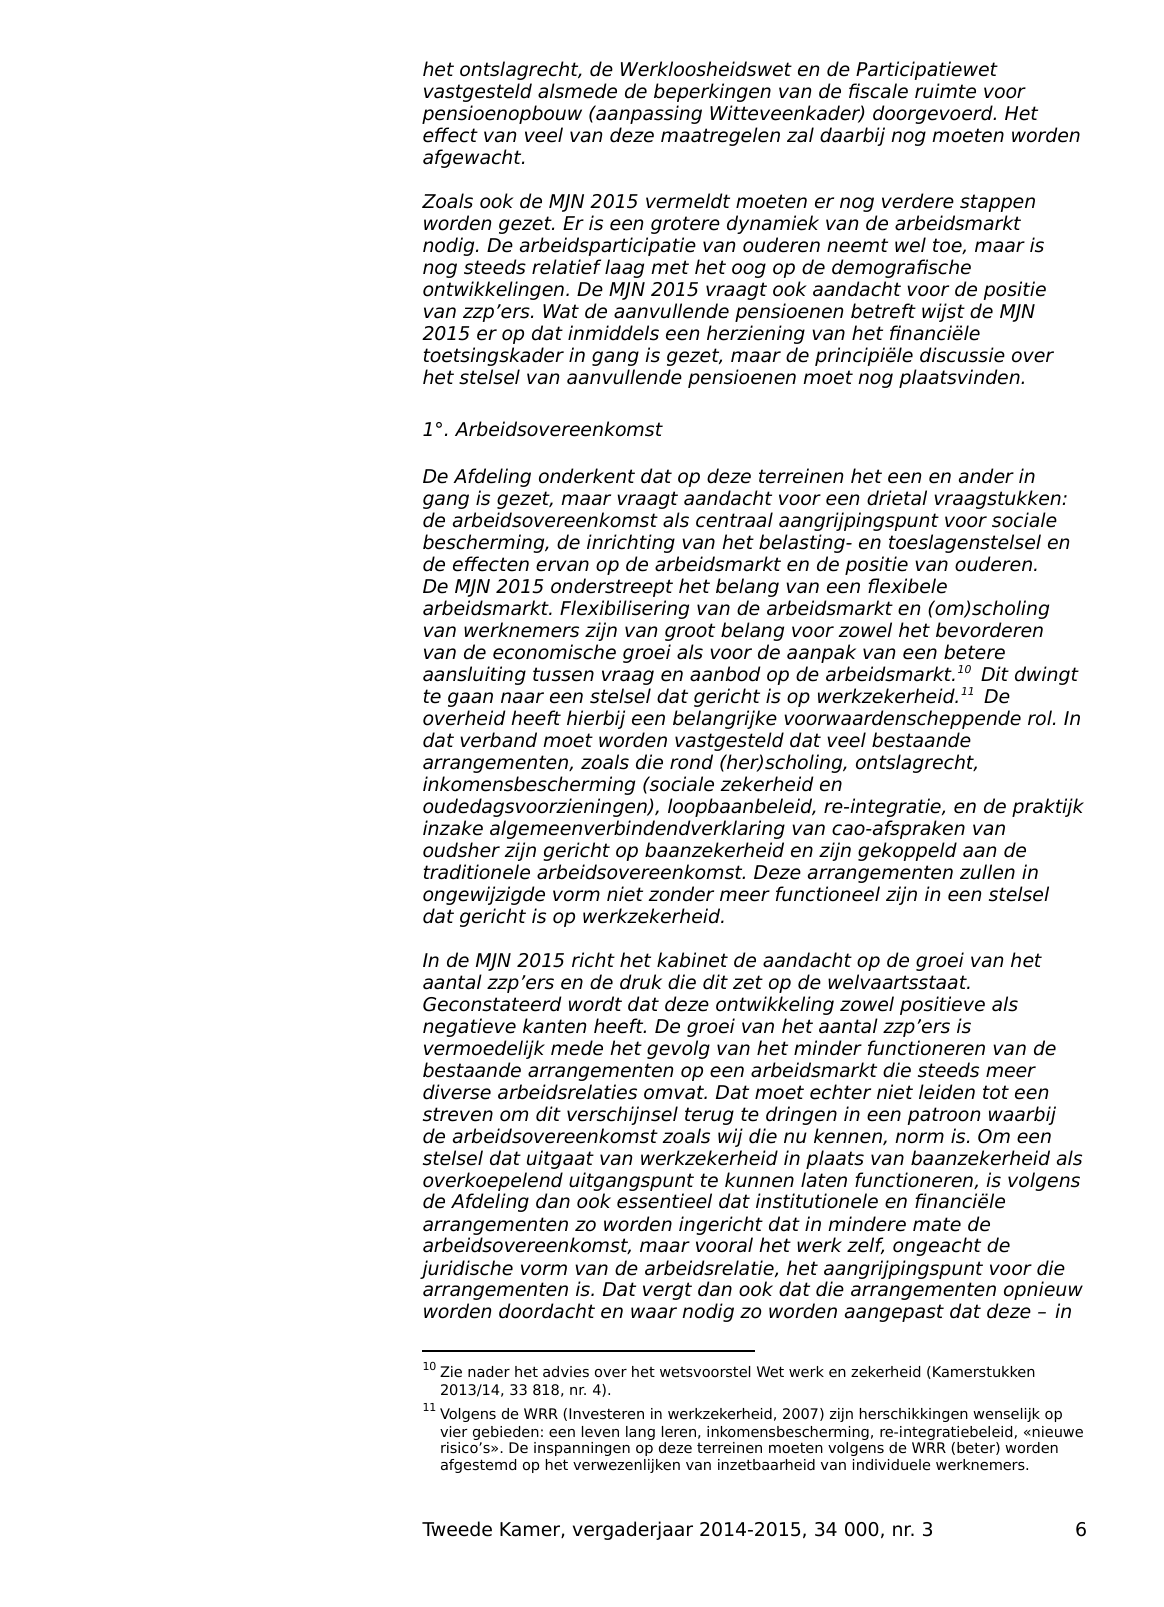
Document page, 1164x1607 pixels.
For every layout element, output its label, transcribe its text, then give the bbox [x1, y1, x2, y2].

text De Afdeling onderkent dat op deze terreinen het een en ander in gang is gezet, maar vraagt aandacht voor een drietal vraagstukken: de arbeidsovereenkomst als centraal aangrijpingspunt voor sociale bescherming, de inrichting van het belasting- en toeslagenstelsel en de effecten ervan op de arbeidsmarkt en de positie van ouderen. [422, 466, 1087, 576]
text het ontslagrecht, de Werkloosheidswet en de Participatiewet vastgesteld alsmede de beperkingen van de fiscale ruimte voor pensioenopbouw (aanpassing Witteveenkader) doorgevoerd. Het effect van veel van deze maatregelen zal daarbij nog moeten worden afgewacht. [422, 59, 1087, 169]
subtitle 1°. Arbeidsovereenkomst [422, 419, 1087, 441]
text De MJN 2015 onderstreept het belang van een flexibele arbeidsmarkt. Flexibilisering van de arbeidsmarkt en (om)scholing van werknemers zijn van groot belang voor zowel het bevorderen van de economische groei als voor de aanpak van een betere aansluiting tussen vraag en aanbod op de arbeidsmarkt. Dit dwingt te gaan naar een stelsel dat gericht is op werkzekerheid. De overheid heeft hierbij een belangrijke voorwaardenscheppende rol. In dat verband moet worden vastgesteld dat veel bestaande arrangementen, zoals die rond (her)scholing, ontslagrecht, inkomensbescherming (sociale zekerheid en oudedagsvoorzieningen), loopbaanbeleid, re-integratie, en de praktijk inzake algemeenverbindendverklaring van cao-afspraken van oudsher zijn gericht op baanzekerheid en zijn gekoppeld aan de traditionele arbeidsovereenkomst. Deze arrangementen zullen in ongewijzigde vorm niet zonder meer functioneel zijn in een stelsel dat gericht is op werkzekerheid. [422, 576, 1087, 927]
text Volgens de WRR (Investeren in werkzekerheid, 2007) zijn herschikkingen wenselijk op vier gebieden: een leven lang leren, inkomensbescherming, re-integratiebeleid, «nieuwe risico’s». De inspanningen op deze terreinen moeten volgens de WRR (beter) worden afgestemd op het verwezenlijken van inzetbaarheid van individuele werknemers. [422, 1402, 1087, 1474]
text Zie nader het advies over het wetsvoorstel Wet werk en zekerheid (Kamerstukken 2013/14, 33 818, nr. 4). [422, 1360, 1087, 1399]
text In de MJN 2015 richt het kabinet de aandacht op de groei van het aantal zzp’ers en de druk die dit zet op de welvaartsstaat. Geconstateerd wordt dat deze ontwikkeling zowel positieve als negatieve kanten heeft. De groei van het aantal zzp’ers is vermoedelijk mede het gevolg van het minder functioneren van de bestaande arrangementen op een arbeidsmarkt die steeds meer diverse arbeidsrelaties omvat. Dat moet echter niet leiden tot een streven om dit verschijnsel terug te dringen in een patroon waarbij de arbeidsovereenkomst zoals wij die nu kennen, norm is. Om een stelsel dat uitgaat van werkzekerheid in plaats van baanzekerheid als overkoepelend uitgangspunt te kunnen laten functioneren, is volgens de Afdeling dan ook essentieel dat institutionele en financiële arrangementen zo worden ingericht dat in mindere mate de arbeidsovereenkomst, maar vooral het werk zelf, ongeacht de juridische vorm van de arbeidsrelatie, het aangrijpingspunt voor die arrangementen is. Dat vergt dan ook dat die arrangementen opnieuw worden doordacht en waar nodig zo worden aangepast dat deze – in [422, 950, 1087, 1323]
text Zoals ook de MJN 2015 vermeldt moeten er nog verdere stappen worden gezet. Er is een grotere dynamiek van de arbeidsmarkt nodig. De arbeidsparticipatie van ouderen neemt wel toe, maar is nog steeds relatief laag met het oog op de demografische ontwikkelingen. De MJN 2015 vraagt ook aandacht voor de positie van zzp’ers. Wat de aanvullende pensioenen betreft wijst de MJN 2015 er op dat inmiddels een herziening van het financiële toetsingskader in gang is gezet, maar de principiële discussie over het stelsel van aanvullende pensioenen moet nog plaatsvinden. [422, 191, 1087, 389]
